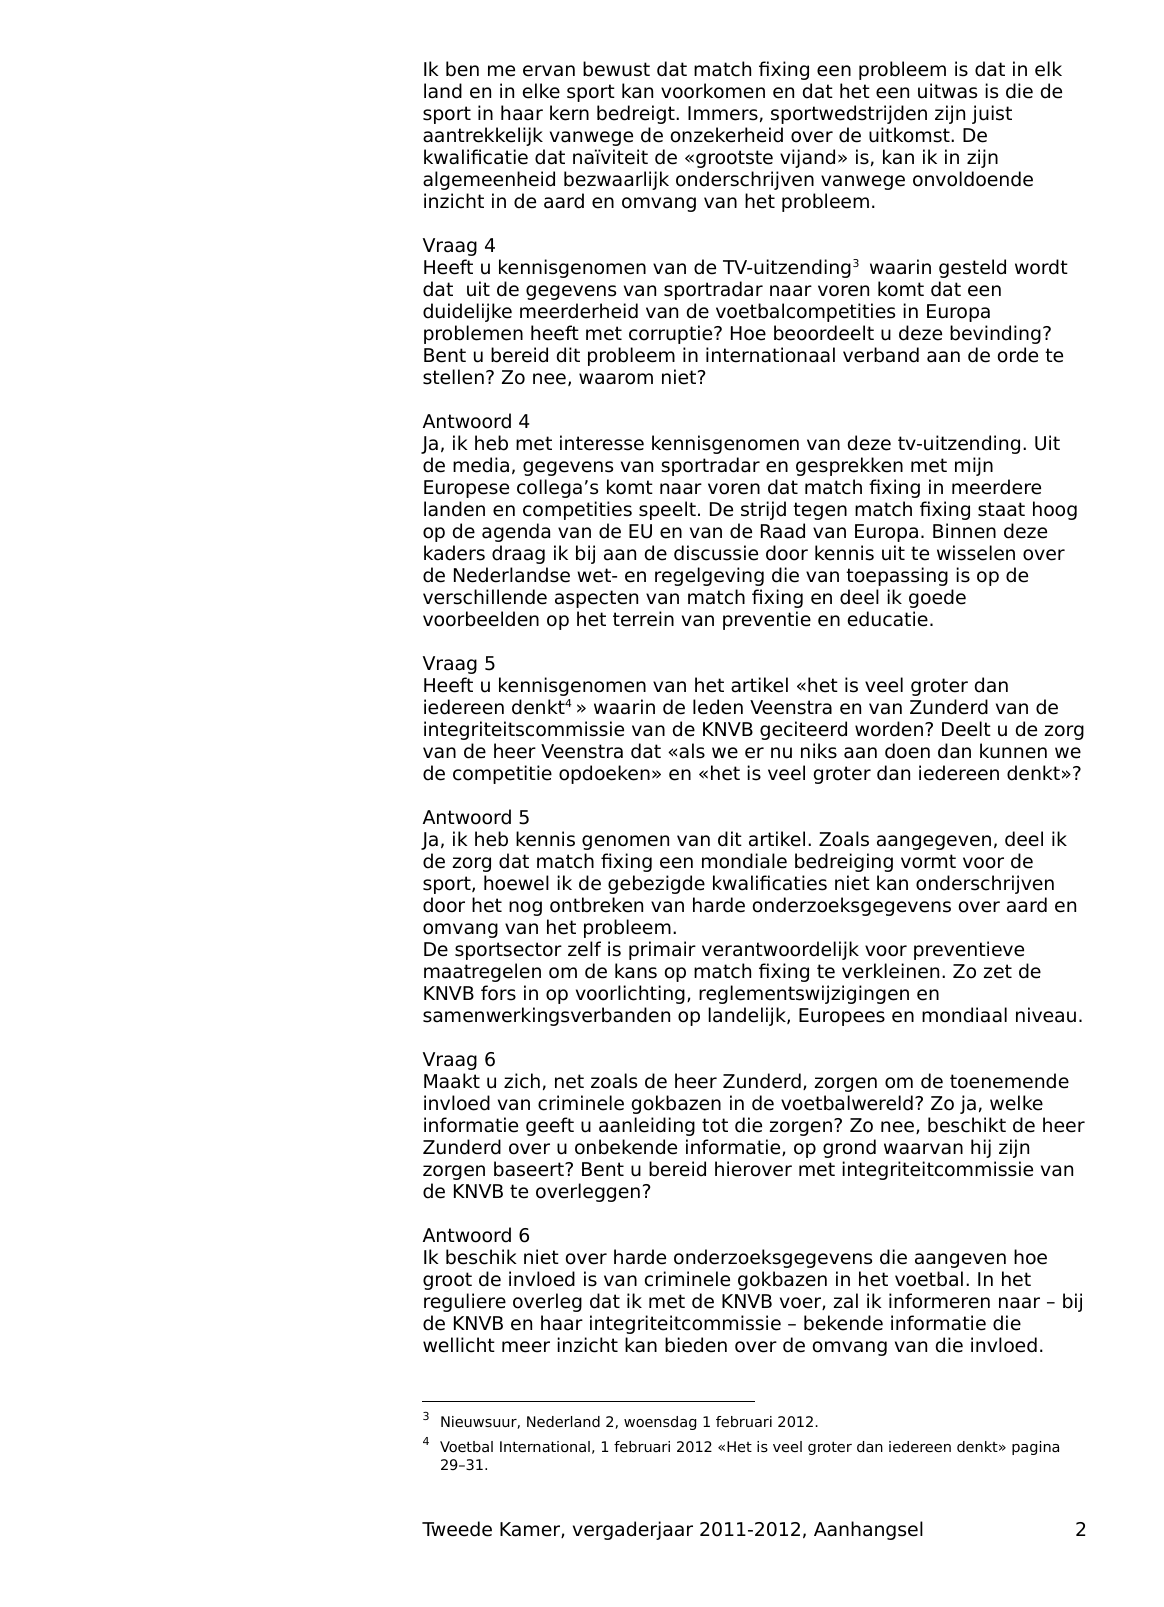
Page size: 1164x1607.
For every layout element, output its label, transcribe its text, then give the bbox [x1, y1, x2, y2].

text Ja, ik heb met interesse kennisgenomen van deze tv-uitzending. Uit de media, gegevens van sportradar en gesprekken met mijn Europese collega’s komt naar voren dat match fixing in meerdere landen en competities speelt. De strijd tegen match fixing staat hoog op de agenda van de EU en van de Raad van Europa. Binnen deze kaders draag ik bij aan de discussie door kennis uit te wisselen over de Nederlandse wet- en regelgeving die van toepassing is op de verschillende aspecten van match fixing en deel ik goede voorbeelden op het terrein van preventie en educatie. [422, 433, 1087, 631]
text Maakt u zich, net zoals de heer Zunderd, zorgen om de toenemende invloed van criminele gokbazen in de voetbalwereld? Zo ja, welke informatie geeft u aanleiding tot die zorgen? Zo nee, beschikt de heer Zunderd over u onbekende informatie, op grond waarvan hij zijn zorgen baseert? Bent u bereid hierover met integriteitcommissie van de KNVB te overleggen? [422, 1071, 1087, 1203]
text Vraag 4 [422, 235, 1087, 257]
text Vraag 5 [422, 653, 1087, 675]
text Antwoord 6 [422, 1225, 1087, 1247]
text Ik beschik niet over harde onderzoeksgegevens die aangeven hoe groot de invloed is van criminele gokbazen in het voetbal. In het reguliere overleg dat ik met de KNVB voer, zal ik informeren naar – bij de KNVB en haar integriteitcommissie – bekende informatie die wellicht meer inzicht kan bieden over de omvang van die invloed. [422, 1247, 1087, 1357]
text Heeft u kennisgenomen van het artikel «het is veel groter dan iedereen denkt» waarin de leden Veenstra en van Zunderd van de integriteitscommissie van de KNVB geciteerd worden? Deelt u de zorg van de heer Veenstra dat «als we er nu niks aan doen dan kunnen we de competitie opdoeken» en «het is veel groter dan iedereen denkt»? [422, 675, 1087, 785]
text Vraag 6 [422, 1049, 1087, 1071]
text Heeft u kennisgenomen van de TV-uitzending waarin gesteld wordt dat uit de gegevens van sportradar naar voren komt dat een duidelijke meerderheid van de voetbalcompetities in Europa problemen heeft met corruptie? Hoe beoordeelt u deze bevinding? Bent u bereid dit probleem in internationaal verband aan de orde te stellen? Zo nee, waarom niet? [422, 257, 1087, 389]
text Voetbal International, 1 februari 2012 «Het is veel groter dan iedereen denkt» pagina 29–31. [422, 1435, 1087, 1474]
text De sportsector zelf is primair verantwoordelijk voor preventieve maatregelen om de kans op match fixing te verkleinen. Zo zet de KNVB fors in op voorlichting, reglementswijzigingen en samenwerkingsverbanden op landelijk, Europees en mondiaal niveau. [422, 939, 1087, 1027]
text Antwoord 4 [422, 411, 1087, 433]
text Ja, ik heb kennis genomen van dit artikel. Zoals aangegeven, deel ik de zorg dat match fixing een mondiale bedreiging vormt voor de sport, hoewel ik de gebezigde kwalificaties niet kan onderschrijven door het nog ontbreken van harde onderzoeksgegevens over aard en omvang van het probleem. [422, 829, 1087, 939]
text Antwoord 5 [422, 807, 1087, 829]
text Nieuwsuur, Nederland 2, woensdag 1 februari 2012. [422, 1410, 1087, 1432]
text Ik ben me ervan bewust dat match fixing een probleem is dat in elk land en in elke sport kan voorkomen en dat het een uitwas is die de sport in haar kern bedreigt. Immers, sportwedstrijden zijn juist aantrekkelijk vanwege de onzekerheid over de uitkomst. De kwalificatie dat naïviteit de «grootste vijand» is, kan ik in zijn algemeenheid bezwaarlijk onderschrijven vanwege onvoldoende inzicht in de aard en omvang van het probleem. [422, 59, 1087, 213]
